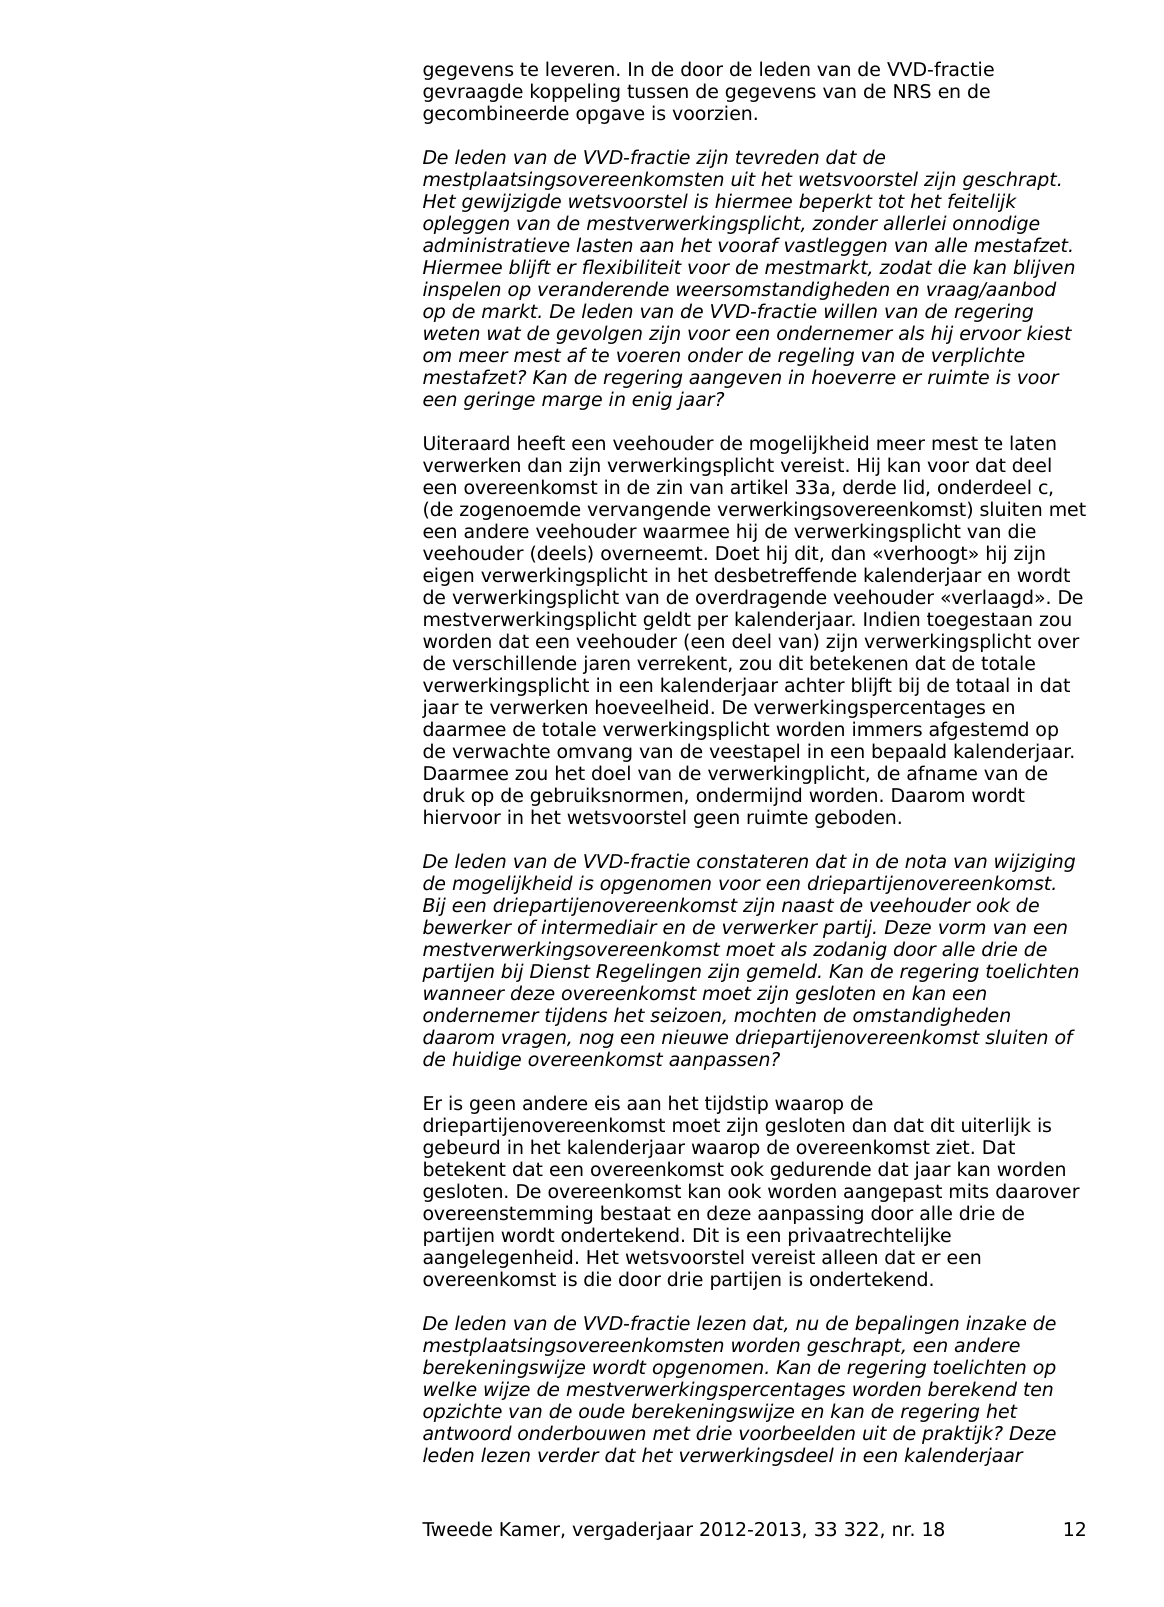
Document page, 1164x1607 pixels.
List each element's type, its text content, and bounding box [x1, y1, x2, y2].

text De leden van de VVD-fractie lezen dat, nu de bepalingen inzake de mestplaatsingsovereenkomsten worden geschrapt, een andere berekeningswijze wordt opgenomen. Kan de regering toelichten op welke wijze de mestverwerkingspercentages worden berekend ten opzichte van de oude berekeningswijze en kan de regering het antwoord onderbouwen met drie voorbeelden uit de praktijk? Deze leden lezen verder dat het verwerkingsdeel in een kalenderjaar [422, 1313, 1087, 1467]
text De leden van de VVD-fractie zijn tevreden dat de mestplaatsingsovereenkomsten uit het wetsvoorstel zijn geschrapt. Het gewijzigde wetsvoorstel is hiermee beperkt tot het feitelijk opleggen van de mestverwerkingsplicht, zonder allerlei onnodige administratieve lasten aan het vooraf vastleggen van alle mestafzet. Hiermee blijft er flexibiliteit voor de mestmarkt, zodat die kan blijven inspelen op veranderende weersomstandigheden en vraag/aanbod op de markt. De leden van de VVD-fractie willen van de regering weten wat de gevolgen zijn voor een ondernemer als hij ervoor kiest om meer mest af te voeren onder de regeling van de verplichte mestafzet? Kan de regering aangeven in hoeverre er ruimte is voor een geringe marge in enig jaar? [422, 147, 1087, 411]
text Uiteraard heeft een veehouder de mogelijkheid meer mest te laten verwerken dan zijn verwerkingsplicht vereist. Hij kan voor dat deel een overeenkomst in de zin van artikel 33a, derde lid, onderdeel c, (de zogenoemde vervangende verwerkingsovereenkomst) sluiten met een andere veehouder waarmee hij de verwerkingsplicht van die veehouder (deels) overneemt. Doet hij dit, dan «verhoogt» hij zijn eigen verwerkingsplicht in het desbetreffende kalenderjaar en wordt de verwerkingsplicht van de overdragende veehouder «verlaagd». De mestverwerkingsplicht geldt per kalenderjaar. Indien toegestaan zou worden dat een veehouder (een deel van) zijn verwerkingsplicht over de verschillende jaren verrekent, zou dit betekenen dat de totale verwerkingsplicht in een kalenderjaar achter blijft bij de totaal in dat jaar te verwerken hoeveelheid. De verwerkingspercentages en daarmee de totale verwerkingsplicht worden immers afgestemd op de verwachte omvang van de veestapel in een bepaald kalenderjaar. Daarmee zou het doel van de verwerkingplicht, de afname van de druk op de gebruiksnormen, ondermijnd worden. Daarom wordt hiervoor in het wetsvoorstel geen ruimte geboden. [422, 433, 1087, 829]
text De leden van de VVD-fractie constateren dat in de nota van wijziging de mogelijkheid is opgenomen voor een driepartijenovereenkomst. Bij een driepartijenovereenkomst zijn naast de veehouder ook de bewerker of intermediair en de verwerker partij. Deze vorm van een mestverwerkingsovereenkomst moet als zodanig door alle drie de partijen bij Dienst Regelingen zijn gemeld. Kan de regering toelichten wanneer deze overeenkomst moet zijn gesloten en kan een ondernemer tijdens het seizoen, mochten de omstandigheden daarom vragen, nog een nieuwe driepartijenovereenkomst sluiten of de huidige overeenkomst aanpassen? [422, 851, 1087, 1071]
text Er is geen andere eis aan het tijdstip waarop de driepartijenovereenkomst moet zijn gesloten dan dat dit uiterlijk is gebeurd in het kalenderjaar waarop de overeenkomst ziet. Dat betekent dat een overeenkomst ook gedurende dat jaar kan worden gesloten. De overeenkomst kan ook worden aangepast mits daarover overeenstemming bestaat en deze aanpassing door alle drie de partijen wordt ondertekend. Dit is een privaatrechtelijke aangelegenheid. Het wetsvoorstel vereist alleen dat er een overeenkomst is die door drie partijen is ondertekend. [422, 1093, 1087, 1291]
text gegevens te leveren. In de door de leden van de VVD-fractie gevraagde koppeling tussen de gegevens van de NRS en de gecombineerde opgave is voorzien. [422, 59, 1087, 125]
